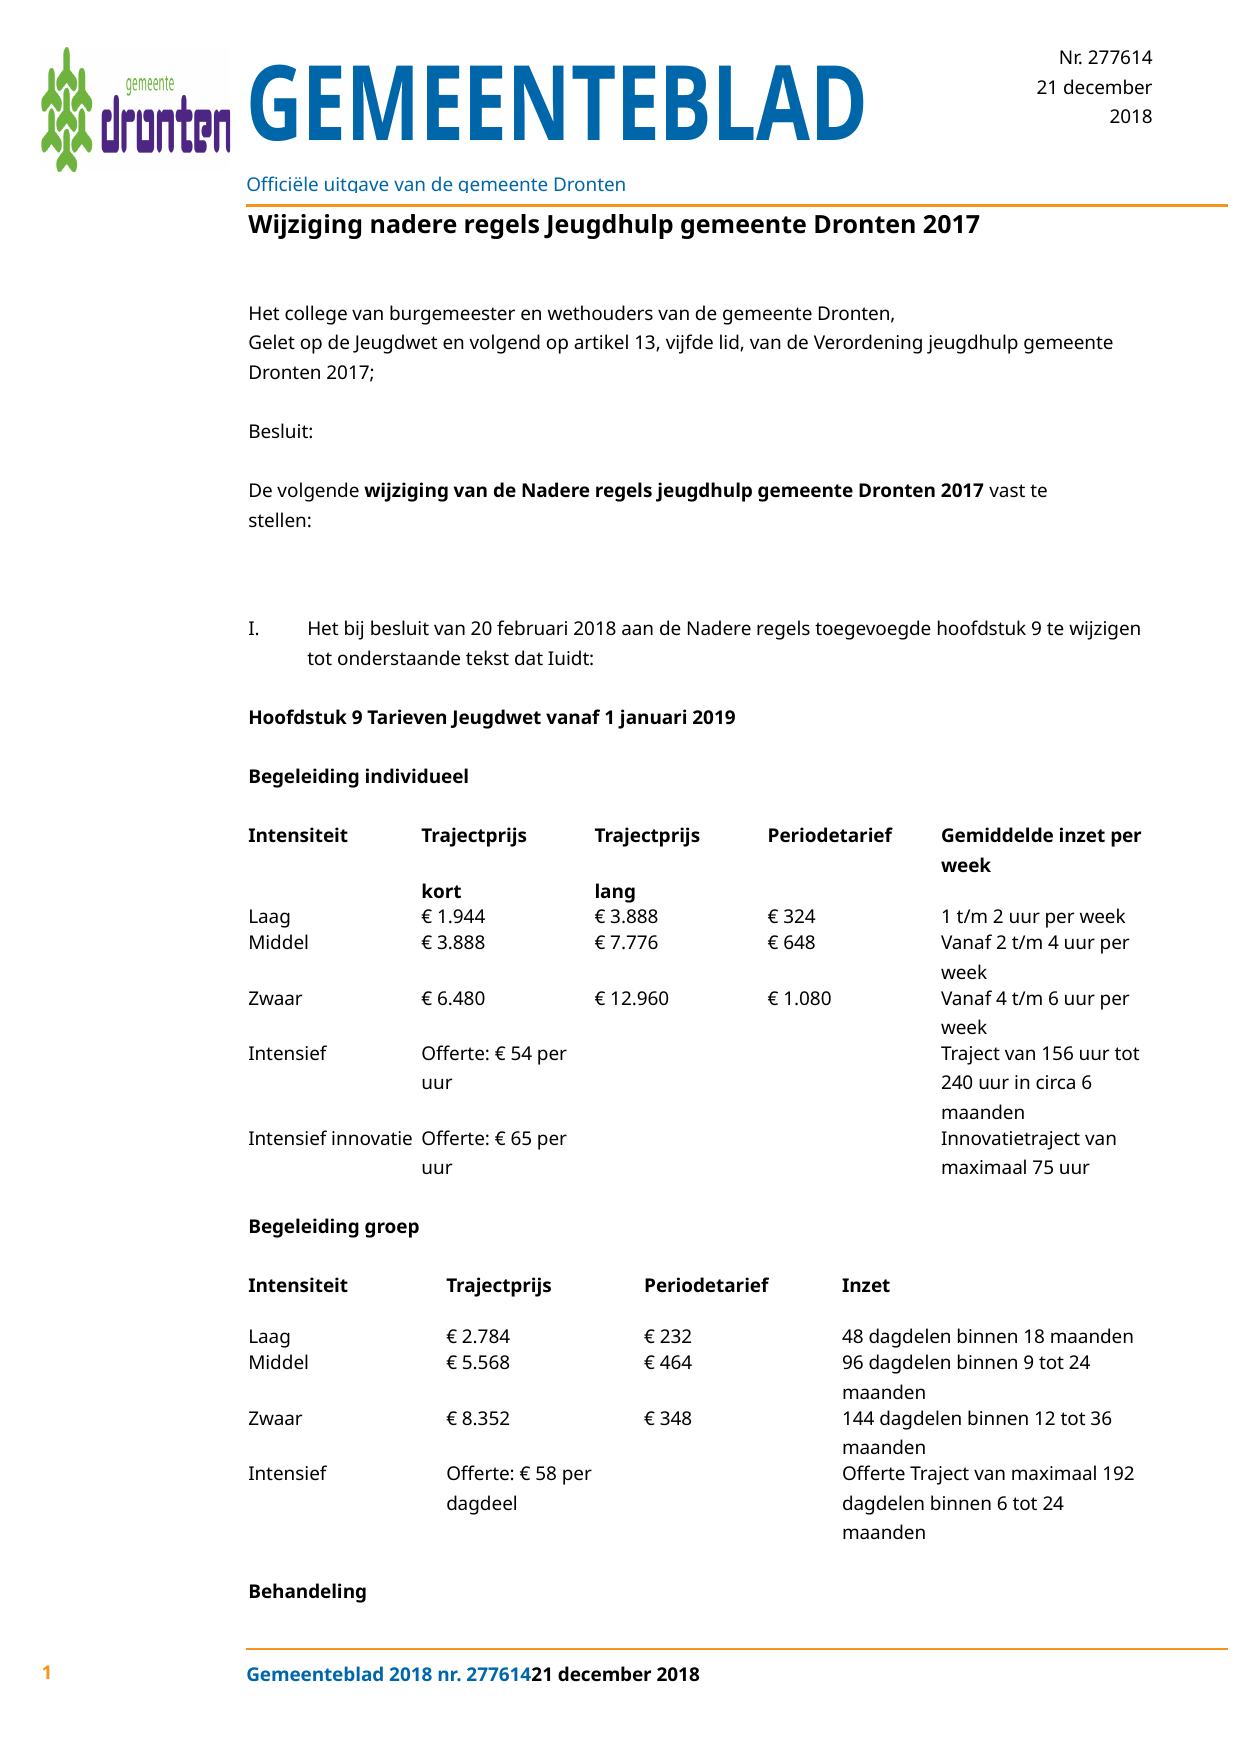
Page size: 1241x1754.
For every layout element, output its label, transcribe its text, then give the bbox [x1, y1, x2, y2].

table_cell Vanaf 4 t/m 6 uur per week [941, 985, 1152, 1040]
table_cell € 1.080 [768, 985, 941, 1040]
text Het college van burgemeester en wethouders van de gemeente Dronten, [248, 300, 1152, 326]
text Wijziging nadere regels Jeugdhulp gemeente Dronten 2017 [248, 207, 1152, 241]
table_cell lang [594, 878, 767, 904]
table_header Intensiteit [248, 823, 421, 878]
table_header Intensiteit [248, 1272, 446, 1298]
table_cell Middel [248, 929, 421, 985]
text Behandeling [248, 1578, 1152, 1603]
table_cell € 648 [768, 929, 941, 985]
table_cell € 3.888 [594, 904, 767, 929]
table_cell Zwaar [248, 1405, 446, 1460]
table_cell [842, 1298, 1152, 1324]
table_cell Laag [248, 904, 421, 929]
table_cell Laag [248, 1324, 446, 1349]
table_cell Offerte Traject van maximaal 192 dagdelen binnen 6 tot 24 maanden [842, 1460, 1152, 1545]
table_cell [644, 1298, 842, 1324]
table_cell Offerte: € 65 per uur [421, 1125, 594, 1180]
table_cell € 232 [644, 1324, 842, 1349]
table_cell 144 dagdelen binnen 12 tot 36 maanden [842, 1405, 1152, 1460]
table_header Trajectprijs [446, 1272, 644, 1298]
table_cell € 8.352 [446, 1405, 644, 1460]
picture [41, 47, 231, 172]
table_cell € 7.776 [594, 929, 767, 985]
table_cell [248, 878, 421, 904]
table_cell [446, 1298, 644, 1324]
table_cell [768, 878, 941, 904]
text De volgende wijziging van de Nadere regels jeugdhulp gemeente Dronten 2017 vast te [248, 477, 1152, 503]
table_header Inzet [842, 1272, 1152, 1298]
text Hoofdstuk 9 Tarieven Jeugdwet vanaf 1 januari 2019 [248, 704, 1152, 730]
text Besluit: [248, 418, 1152, 444]
table_cell [768, 1125, 941, 1180]
text Gelet op de Jeugdwet en volgend op artikel 13, vijfde lid, van de Verordening jeugdhulp gemeente Dronten 2017; [248, 329, 1152, 385]
table_cell kort [421, 878, 594, 904]
table_cell Offerte: € 58 per dagdeel [446, 1460, 644, 1545]
table_cell 96 dagdelen binnen 9 tot 24 maanden [842, 1350, 1152, 1405]
table_cell € 2.784 [446, 1324, 644, 1349]
table_cell Middel [248, 1350, 446, 1405]
table_cell 1 t/m 2 uur per week [941, 904, 1152, 929]
text stellen: [248, 507, 1152, 533]
table_cell [594, 1125, 767, 1180]
table_cell Innovatietraject van maximaal 75 uur [941, 1125, 1152, 1180]
table_cell Intensief [248, 1040, 421, 1125]
text Begeleiding groep [248, 1213, 1152, 1239]
table_header Gemiddelde inzet per week [941, 823, 1152, 878]
table_cell € 324 [768, 904, 941, 929]
table_cell Offerte: € 54 per uur [421, 1040, 594, 1125]
table_cell € 12.960 [594, 985, 767, 1040]
table_cell € 6.480 [421, 985, 594, 1040]
table_cell Intensief innovatie [248, 1125, 421, 1180]
table_cell € 5.568 [446, 1350, 644, 1405]
table_cell Zwaar [248, 985, 421, 1040]
table_header Trajectprijs [421, 823, 594, 878]
table_cell Intensief [248, 1460, 446, 1545]
table_cell [248, 1298, 446, 1324]
table_header Periodetarief [768, 823, 941, 878]
table_header Trajectprijs [594, 823, 767, 878]
table_cell [941, 878, 1152, 904]
table_cell € 464 [644, 1350, 842, 1405]
table_cell 48 dagdelen binnen 18 maanden [842, 1324, 1152, 1349]
table_cell Traject van 156 uur tot 240 uur in circa 6 maanden [941, 1040, 1152, 1125]
text Begeleiding individueel [248, 763, 1152, 789]
table_cell € 1.944 [421, 904, 594, 929]
list Het bij besluit van 20 februari 2018 aan de Nadere regels toegevoegde hoofdstuk 9 te wijzigen tot onderstaande tekst dat Iuidt: [248, 615, 1152, 671]
table_cell [768, 1040, 941, 1125]
table_cell € 348 [644, 1405, 842, 1460]
table_cell [594, 1040, 767, 1125]
table_header Periodetarief [644, 1272, 842, 1298]
table_cell € 3.888 [421, 929, 594, 985]
table_cell [644, 1460, 842, 1545]
table_cell Vanaf 2 t/m 4 uur per week [941, 929, 1152, 985]
